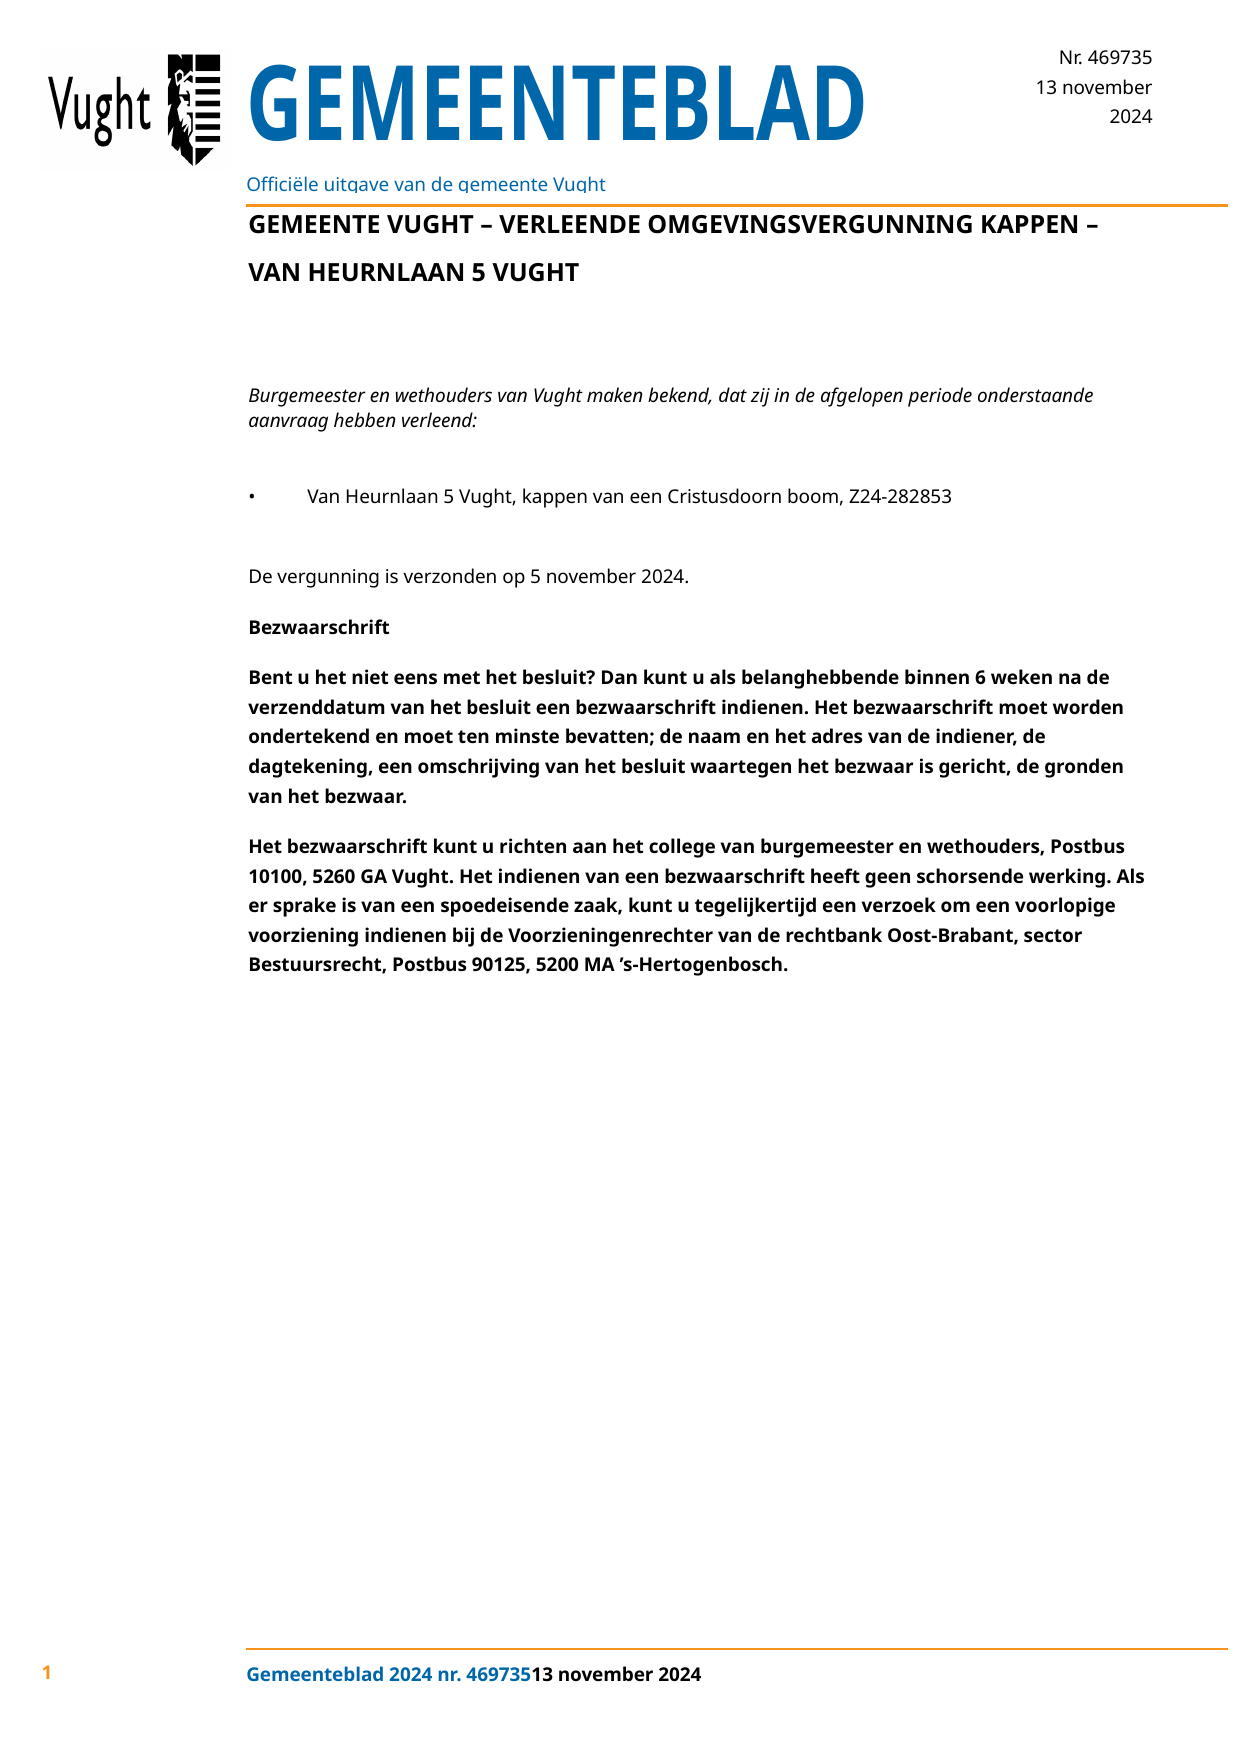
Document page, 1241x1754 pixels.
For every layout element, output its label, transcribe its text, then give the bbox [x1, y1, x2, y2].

picture [41, 47, 231, 172]
text De vergunning is verzonden op 5 november 2024. [248, 564, 1152, 589]
text Burgemeester en wethouders van Vught maken bekend, dat zij in de afgelopen periode onderstaande aanvraag hebben verleend: [248, 382, 1152, 433]
text Bezwaarschrift [248, 614, 1152, 640]
text Het bezwaarschrift kunt u richten aan het college van burgemeester en wethouders, Postbus 10100, 5260 GA Vught. Het indienen van een bezwaarschrift heeft geen schorsende werking. Als er sprake is van een spoedeisende zaak, kunt u tegelijkertijd een verzoek om een voorlopige voorziening indienen bij de Voorzieningenrechter van de rechtbank Oost-Brabant, sector Bestuursrecht, Postbus 90125, 5200 MA ’s-Hertogenbosch. [248, 833, 1152, 977]
list Van Heurnlaan 5 Vught, kappen van een Cristusdoorn boom, Z24-282853 [248, 484, 1152, 509]
text Bent u het niet eens met het besluit? Dan kunt u als belanghebbende binnen 6 weken na de verzenddatum van het besluit een bezwaarschrift indienen. Het bezwaarschrift moet worden ondertekend en moet ten minste bevatten; de naam en het adres van de indiener, de dagtekening, een omschrijving van het besluit waartegen het bezwaar is gericht, de gronden van het bezwaar. [248, 664, 1152, 809]
text GEMEENTE VUGHT – VERLEENDE OMGEVINGSVERGUNNING KAPPEN – VAN HEURNLAAN 5 VUGHT [248, 207, 1152, 288]
